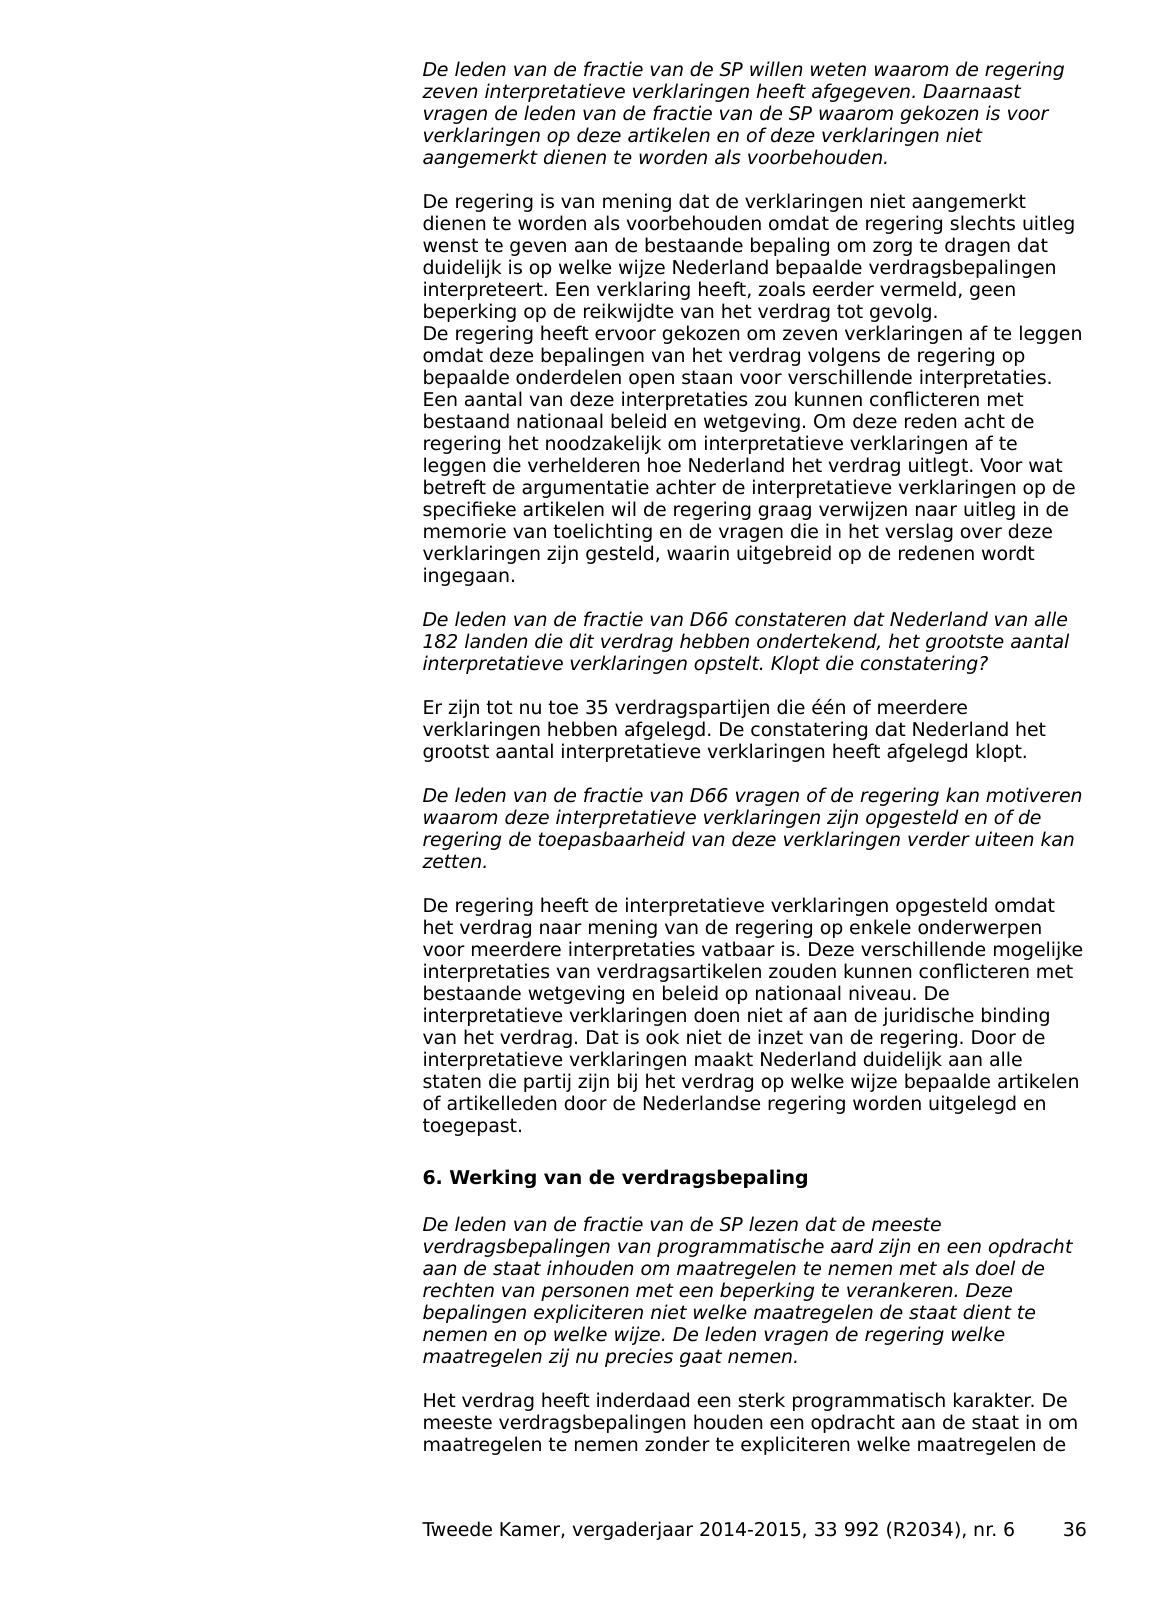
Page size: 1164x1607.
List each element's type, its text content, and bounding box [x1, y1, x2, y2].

text De regering heeft de interpretatieve verklaringen opgesteld omdat het verdrag naar mening van de regering op enkele onderwerpen voor meerdere interpretaties vatbaar is. Deze verschillende mogelijke interpretaties van verdragsartikelen zouden kunnen conflicteren met bestaande wetgeving en beleid op nationaal niveau. De interpretatieve verklaringen doen niet af aan de juridische binding van het verdrag. Dat is ook niet de inzet van de regering. Door de interpretatieve verklaringen maakt Nederland duidelijk aan alle staten die partij zijn bij het verdrag op welke wijze bepaalde artikelen of artikelleden door de Nederlandse regering worden uitgelegd en toegepast. [422, 895, 1087, 1137]
text De leden van de fractie van de SP lezen dat de meeste verdragsbepalingen van programmatische aard zijn en een opdracht aan de staat inhouden om maatregelen te nemen met als doel de rechten van personen met een beperking te verankeren. Deze bepalingen expliciteren niet welke maatregelen de staat dient te nemen en op welke wijze. De leden vragen de regering welke maatregelen zij nu precies gaat nemen. [422, 1214, 1087, 1368]
subtitle 6. Werking van de verdragsbepaling [422, 1167, 1087, 1189]
text Het verdrag heeft inderdaad een sterk programmatisch karakter. De meeste verdragsbepalingen houden een opdracht aan de staat in om maatregelen te nemen zonder te expliciteren welke maatregelen de [422, 1390, 1087, 1456]
text De leden van de fractie van D66 constateren dat Nederland van alle 182 landen die dit verdrag hebben ondertekend, het grootste aantal interpretatieve verklaringen opstelt. Klopt die constatering? [422, 609, 1087, 675]
text De leden van de fractie van D66 vragen of de regering kan motiveren waarom deze interpretatieve verklaringen zijn opgesteld en of de regering de toepasbaarheid van deze verklaringen verder uiteen kan zetten. [422, 785, 1087, 873]
text De regering heeft ervoor gekozen om zeven verklaringen af te leggen omdat deze bepalingen van het verdrag volgens de regering op bepaalde onderdelen open staan voor verschillende interpretaties. Een aantal van deze interpretaties zou kunnen conflicteren met bestaand nationaal beleid en wetgeving. Om deze reden acht de regering het noodzakelijk om interpretatieve verklaringen af te leggen die verhelderen hoe Nederland het verdrag uitlegt. Voor wat betreft de argumentatie achter de interpretatieve verklaringen op de specifieke artikelen wil de regering graag verwijzen naar uitleg in de memorie van toelichting en de vragen die in het verslag over deze verklaringen zijn gesteld, waarin uitgebreid op de redenen wordt ingegaan. [422, 323, 1087, 587]
text De regering is van mening dat de verklaringen niet aangemerkt dienen te worden als voorbehouden omdat de regering slechts uitleg wenst te geven aan de bestaande bepaling om zorg te dragen dat duidelijk is op welke wijze Nederland bepaalde verdragsbepalingen interpreteert. Een verklaring heeft, zoals eerder vermeld, geen beperking op de reikwijdte van het verdrag tot gevolg. [422, 191, 1087, 323]
text De leden van de fractie van de SP willen weten waarom de regering zeven interpretatieve verklaringen heeft afgegeven. Daarnaast vragen de leden van de fractie van de SP waarom gekozen is voor verklaringen op deze artikelen en of deze verklaringen niet aangemerkt dienen te worden als voorbehouden. [422, 59, 1087, 169]
text Er zijn tot nu toe 35 verdragspartijen die één of meerdere verklaringen hebben afgelegd. De constatering dat Nederland het grootst aantal interpretatieve verklaringen heeft afgelegd klopt. [422, 697, 1087, 763]
